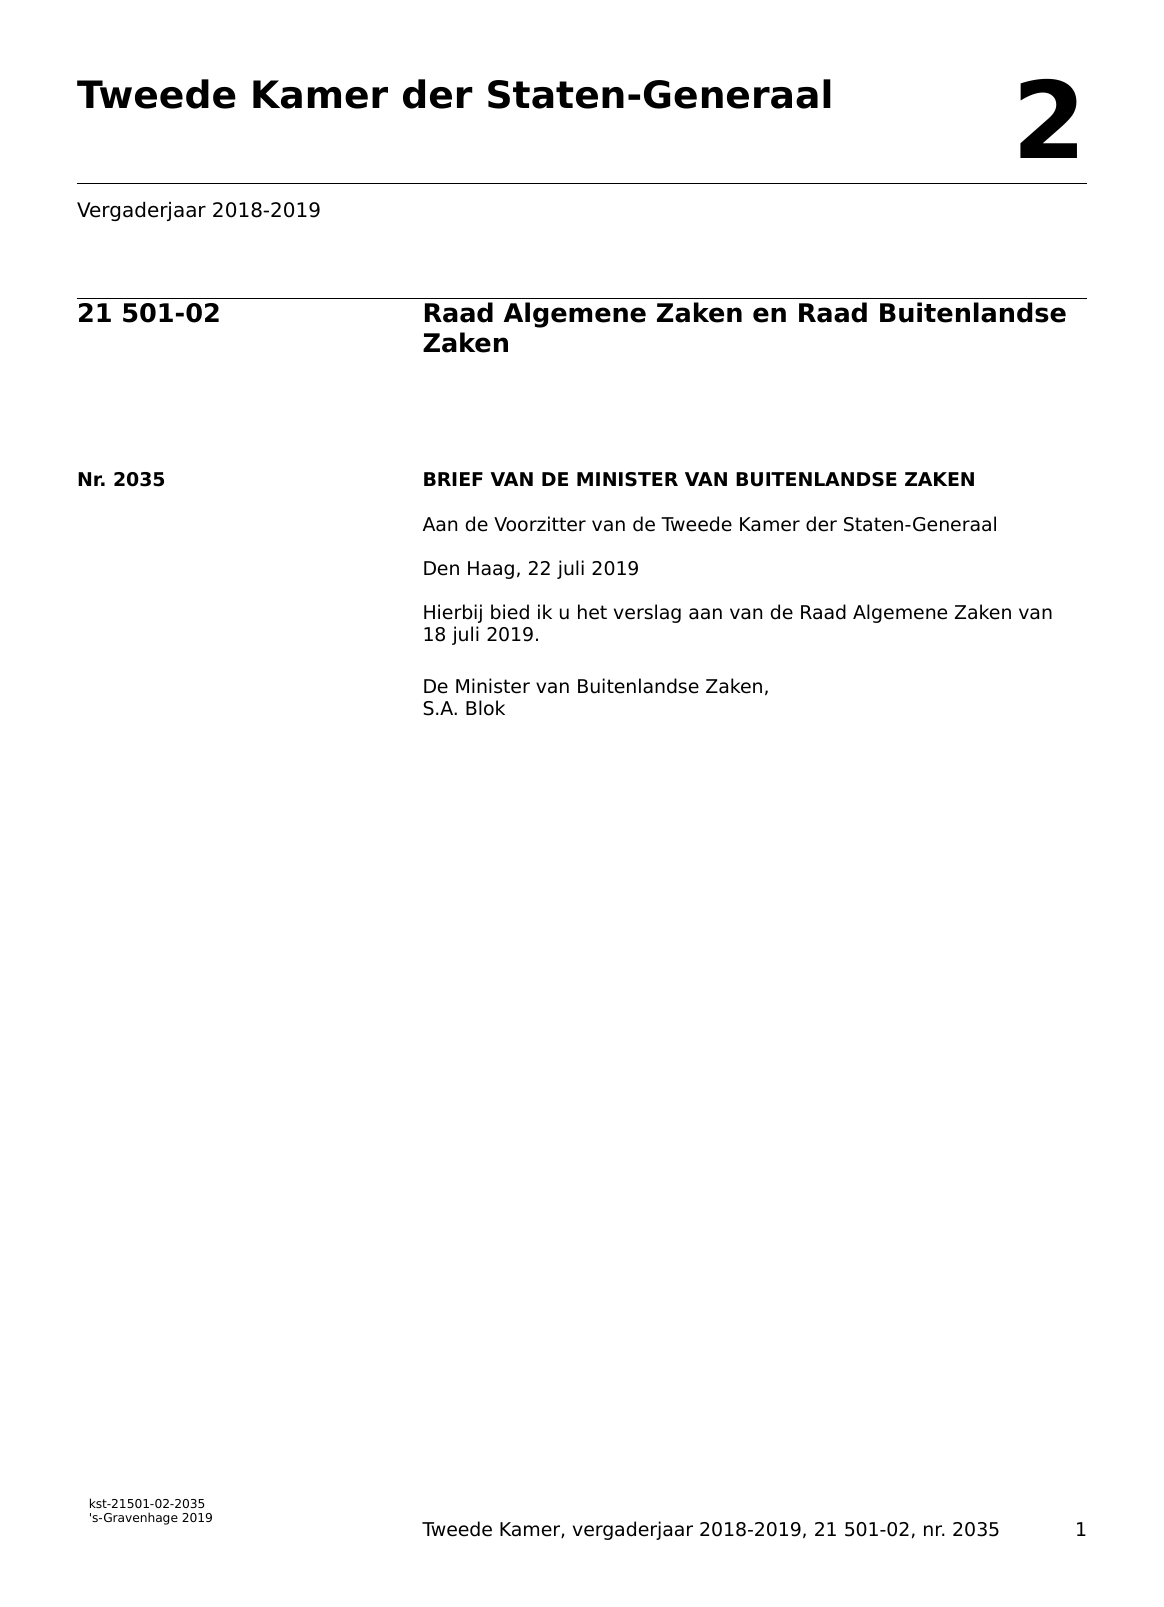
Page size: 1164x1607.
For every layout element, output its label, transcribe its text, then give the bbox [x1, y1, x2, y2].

table_header Tweede Kamer der Staten-Generaal [77, 59, 886, 183]
text Hierbij bied ik u het verslag aan van de Raad Algemene Zaken van 18 juli 2019. [422, 602, 1087, 646]
subtitle Nr. 2035 BRIEF VAN DE MINISTER VAN BUITENLANDSE ZAKEN [77, 469, 1087, 491]
table_cell Vergaderjaar 2018-2019 [77, 184, 1087, 298]
table_header 2 [886, 59, 1087, 183]
text Den Haag, 22 juli 2019 [422, 558, 1087, 580]
text 's-Gravenhage 2019 [88, 1511, 323, 1525]
subtitle 21 501-02 Raad Algemene Zaken en Raad Buitenlandse Zaken [77, 299, 1087, 358]
text Aan de Voorzitter van de Tweede Kamer der Staten-Generaal [422, 513, 1087, 536]
text De Minister van Buitenlandse Zaken, S.A. Blok [422, 676, 1087, 720]
text kst-21501-02-2035 [88, 1497, 323, 1511]
